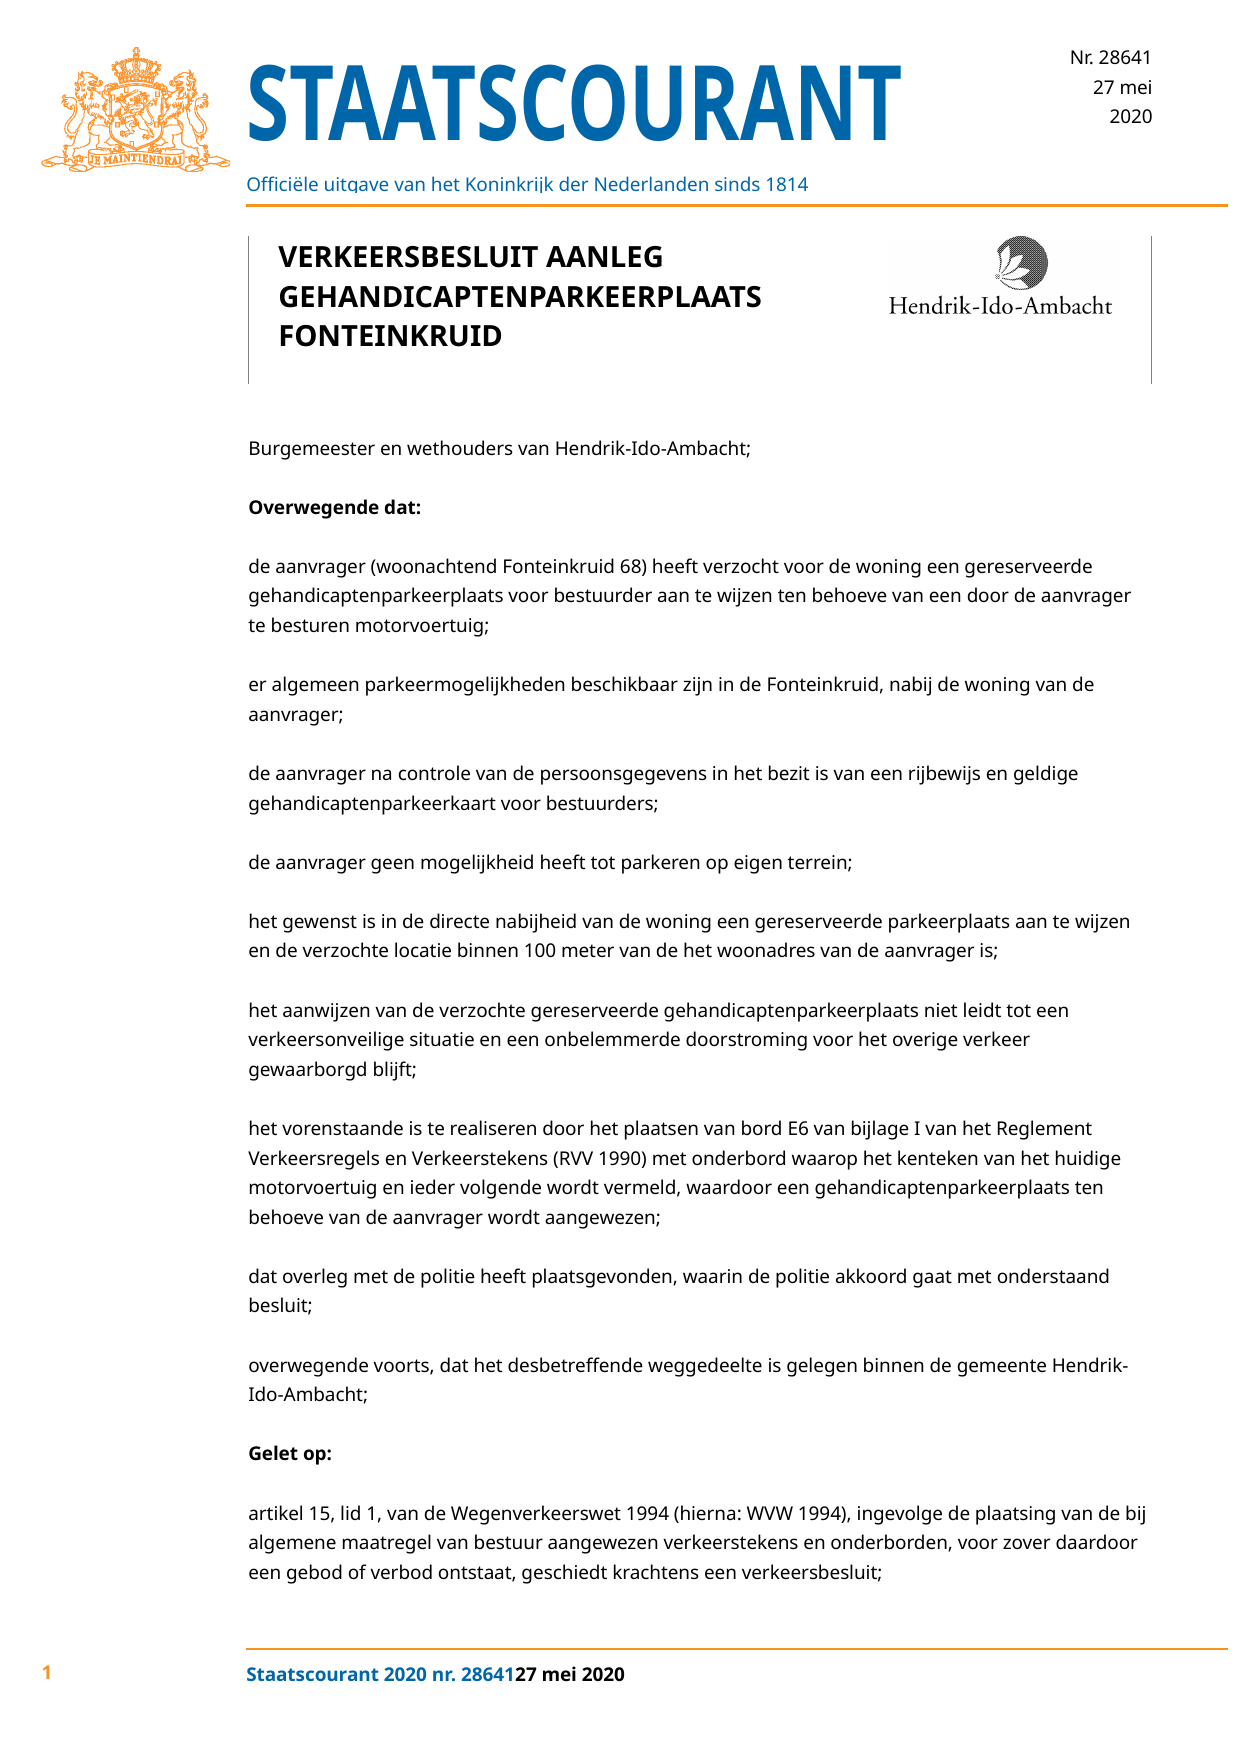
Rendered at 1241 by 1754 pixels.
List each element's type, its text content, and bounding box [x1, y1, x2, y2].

text het aanwijzen van de verzochte gereserveerde gehandicaptenparkeerplaats niet leidt tot een verkeersonveilige situatie en een onbelemmerde doorstroming voor het overige verkeer gewaarborgd blijft; [248, 997, 1152, 1082]
text het gewenst is in de directe nabijheid van de woning een gereserveerde parkeerplaats aan te wijzen en de verzochte locatie binnen 100 meter van de het woonadres van de aanvrager is; [248, 908, 1152, 963]
picture [41, 47, 231, 172]
text Burgemeester en wethouders van Hendrik-Ido-Ambacht; [248, 435, 1152, 460]
text er algemeen parkeermogelijkheden beschikbaar zijn in de Fonteinkruid, nabij de woning van de aanvrager; [248, 671, 1152, 727]
text dat overleg met de politie heeft plaatsgevonden, waarin de politie akkoord gaat met onderstaand besluit; [248, 1263, 1152, 1318]
text het vorenstaande is te realiseren door het plaatsen van bord E6 van bijlage I van het Reglement Verkeersregels en Verkeerstekens (RVV 1990) met onderbord waarop het kenteken van het huidige motorvoertuig en ieder volgende wordt vermeld, waardoor een gehandicaptenparkeerplaats ten behoeve van de aanvrager wordt aangewezen; [248, 1115, 1152, 1229]
text Overwegende dat: [248, 494, 1152, 519]
text de aanvrager geen mogelijkheid heeft tot parkeren op eigen terrein; [248, 849, 1152, 874]
table_header [850, 236, 1151, 384]
text overwegende voorts, dat het desbetreffende weggedeelte is gelegen binnen de gemeente Hendrik-Ido-Ambacht; [248, 1352, 1152, 1407]
text Gelet op: [248, 1441, 1152, 1466]
text artikel 15, lid 1, van de Wegenverkeerswet 1994 (hierna: WVW 1994), ingevolge de plaatsing van de bij algemene maatregel van bestuur aangewezen verkeerstekens en onderborden, voor zover daardoor een gebod of verbod ontstaat, geschiedt krachtens een verkeersbesluit; [248, 1500, 1152, 1584]
text de aanvrager (woonachtend Fonteinkruid 68) heeft verzocht voor de woning een gereserveerde gehandicaptenparkeerplaats voor bestuurder aan te wijzen ten behoeve van een door de aanvrager te besturen motorvoertuig; [248, 553, 1152, 638]
table_header VERKEERSBESLUIT AANLEG GEHANDICAPTENPARKEERPLAATS FONTEINKRUID [249, 236, 850, 384]
text de aanvrager na controle van de persoonsgegevens in het bezit is van een rijbewijs en geldige gehandicaptenparkeerkaart voor bestuurders; [248, 760, 1152, 815]
picture [882, 236, 1119, 314]
